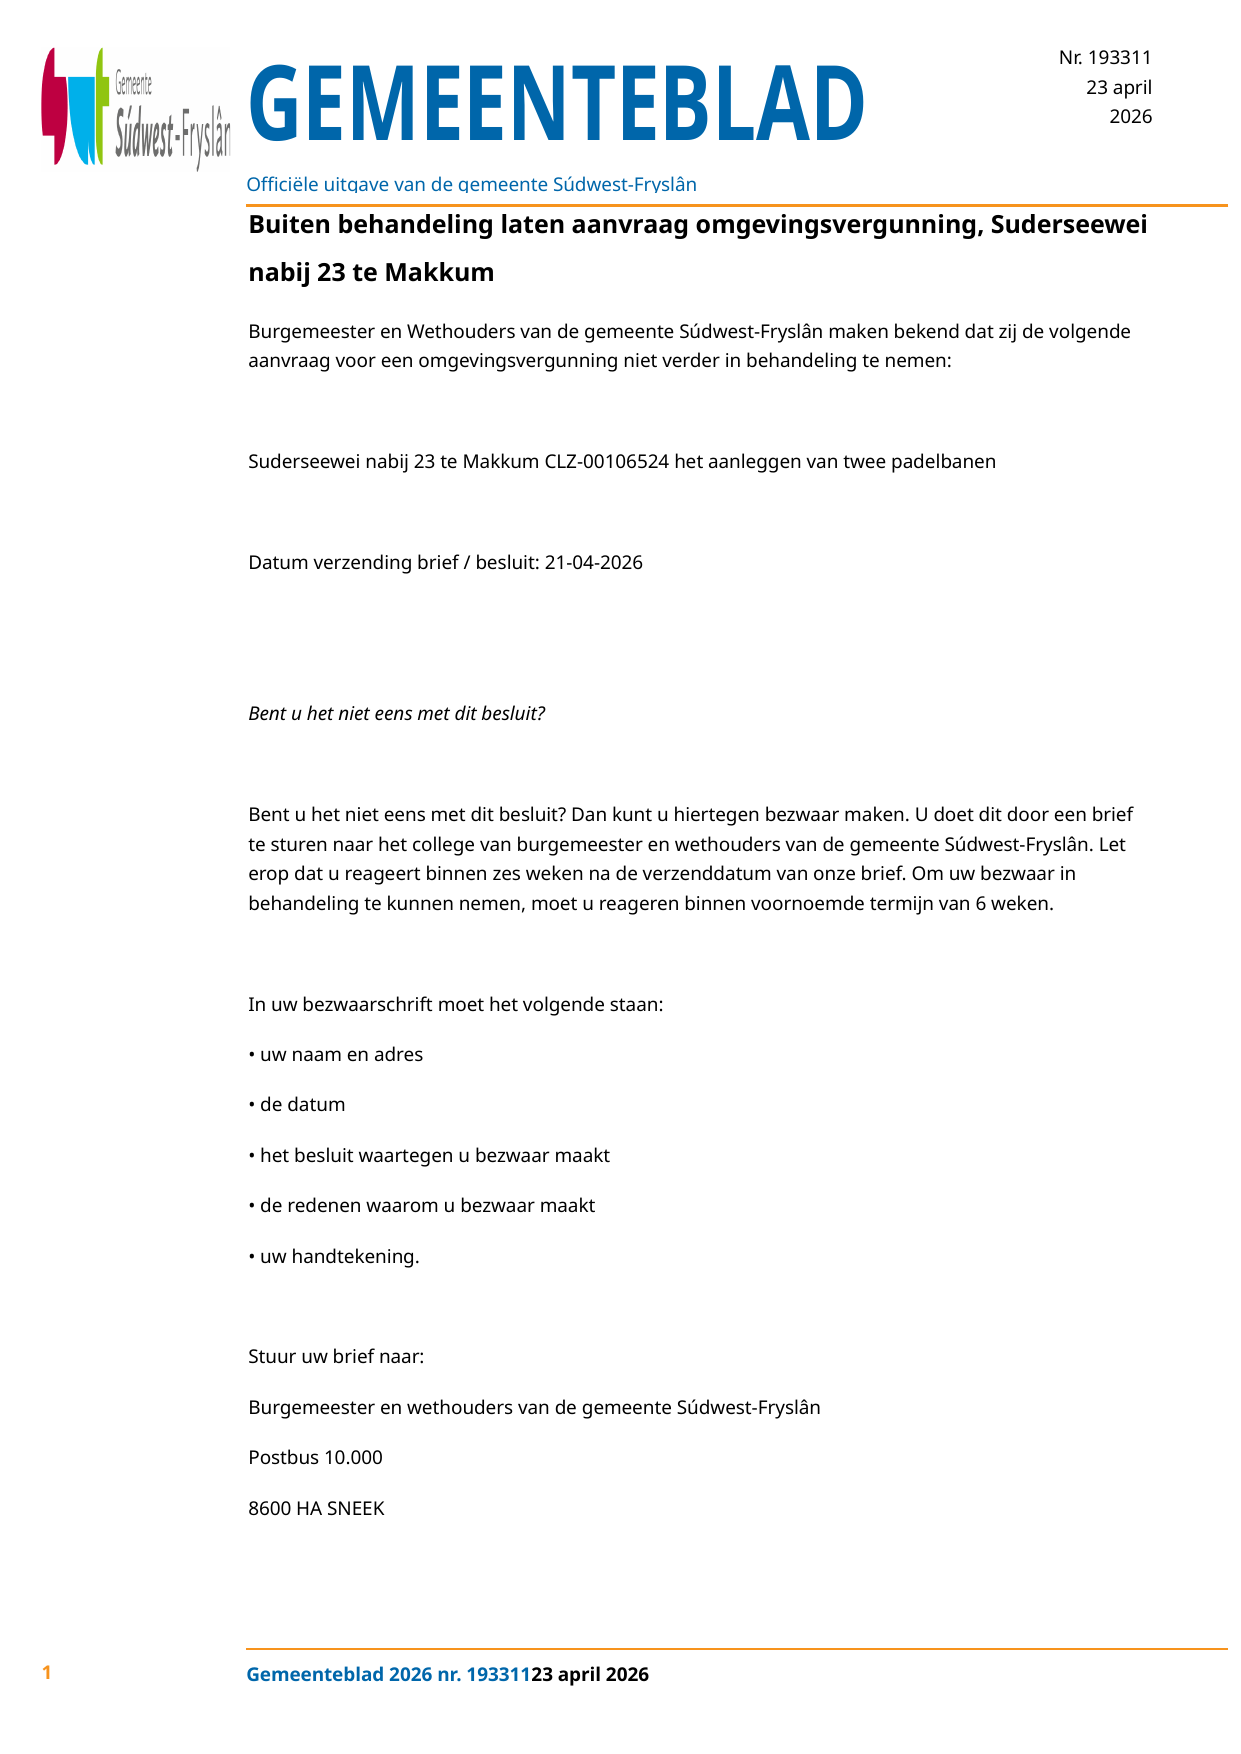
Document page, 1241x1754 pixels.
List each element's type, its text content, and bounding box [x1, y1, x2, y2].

text • uw naam en adres [248, 1041, 1152, 1067]
picture [41, 47, 231, 172]
text Datum verzending brief / besluit: 21-04-2026 [248, 549, 1152, 575]
text Bent u het niet eens met dit besluit? [248, 700, 1152, 726]
text Suderseewei nabij 23 te Makkum CLZ-00106524 het aanleggen van twee padelbanen [248, 448, 1152, 474]
text Bent u het niet eens met dit besluit? Dan kunt u hiertegen bezwaar maken. U doet dit door een brief te sturen naar het college van burgemeester en wethouders van de gemeente Súdwest-Fryslân. Let erop dat u reageert binnen zes weken na de verzenddatum van onze brief. Om uw bezwaar in behandeling te kunnen nemen, moet u reageren binnen voornoemde termijn van 6 weken. [248, 801, 1152, 916]
text • de redenen waarom u bezwaar maakt [248, 1192, 1152, 1218]
text Burgemeester en wethouders van de gemeente Súdwest-Fryslân [248, 1394, 1152, 1420]
text Postbus 10.000 [248, 1444, 1152, 1470]
text 8600 HA SNEEK [248, 1495, 1152, 1521]
text Stuur uw brief naar: [248, 1344, 1152, 1369]
text In uw bezwaarschrift moet het volgende staan: [248, 991, 1152, 1017]
text • de datum [248, 1092, 1152, 1117]
text Burgemeester en Wethouders van de gemeente Súdwest-Fryslân maken bekend dat zij de volgende aanvraag voor een omgevingsvergunning niet verder in behandeling te nemen: [248, 318, 1152, 373]
text • uw handtekening. [248, 1243, 1152, 1269]
text • het besluit waartegen u bezwaar maakt [248, 1142, 1152, 1168]
text Buiten behandeling laten aanvraag omgevingsvergunning, Suderseewei nabij 23 te Makkum [248, 207, 1152, 288]
